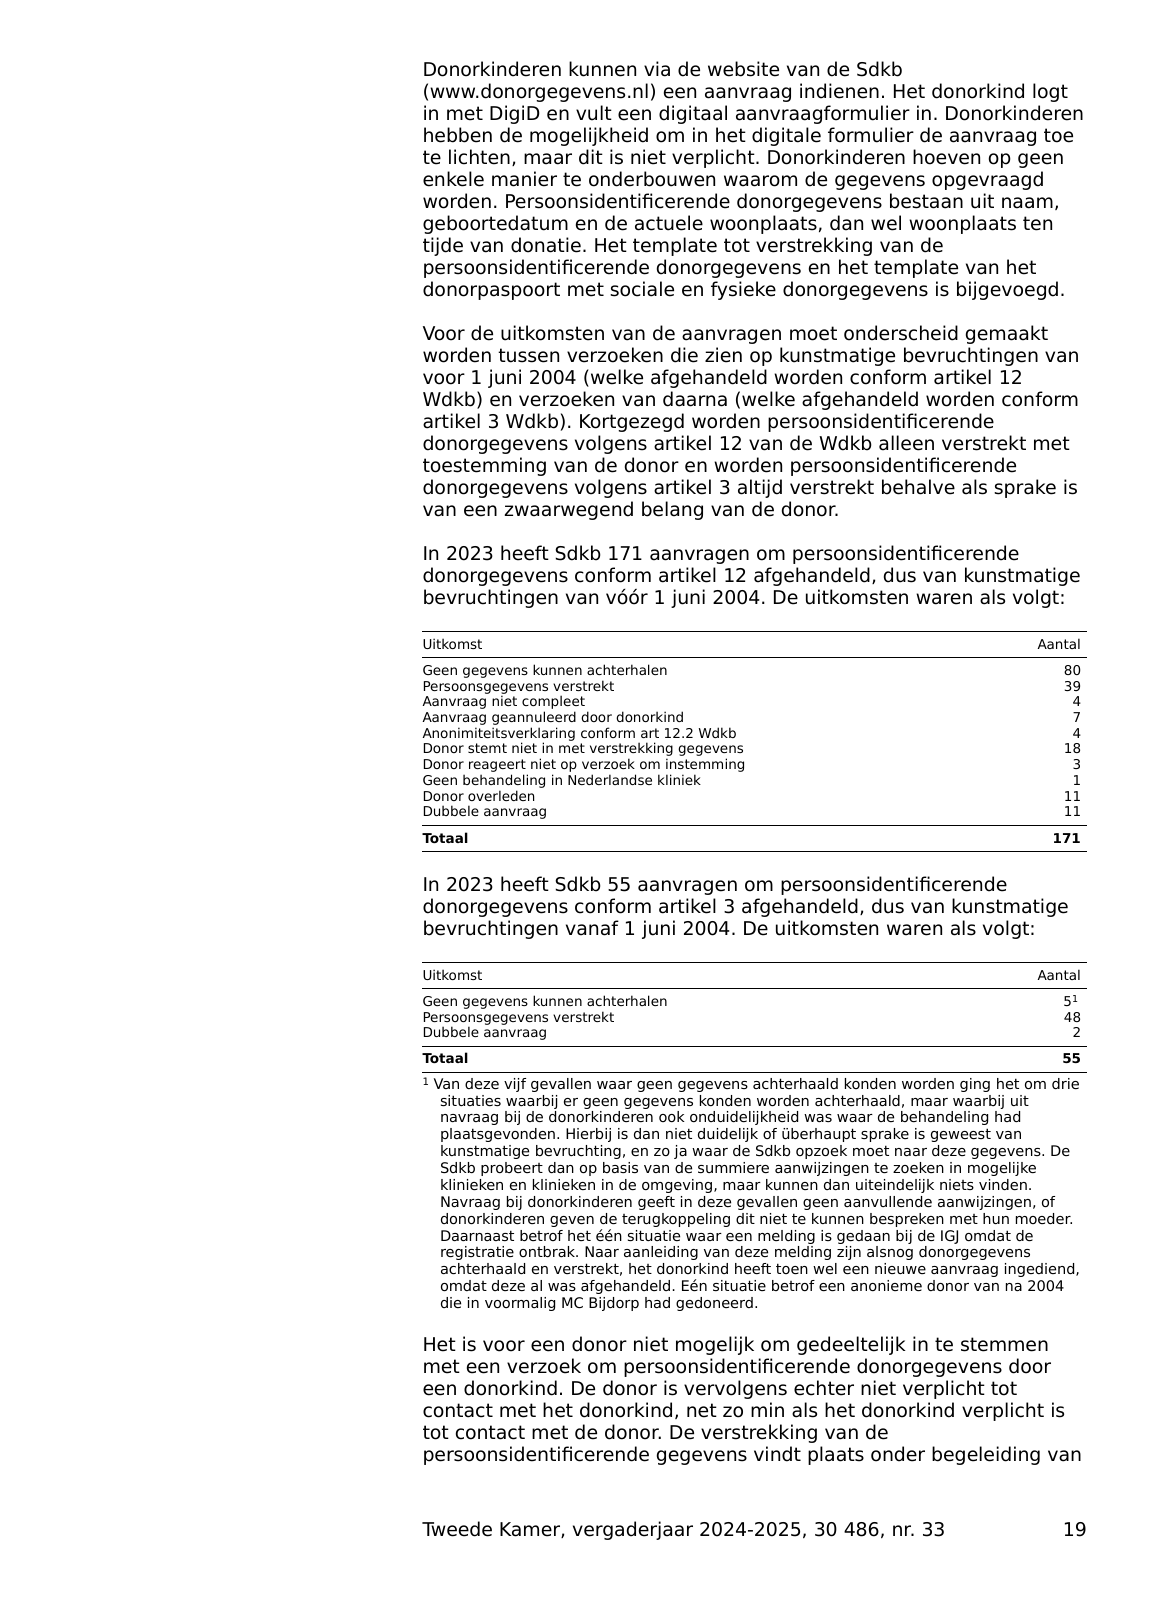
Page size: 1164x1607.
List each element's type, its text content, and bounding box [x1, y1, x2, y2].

table_cell Totaal [422, 1047, 983, 1072]
table_cell Geen gegevens kunnen achterhalen [422, 989, 983, 1009]
table_cell 11 [983, 789, 1087, 804]
table_cell Donor overleden [422, 789, 983, 804]
table_cell Donor reageert niet op verzoek om instemming [422, 757, 983, 773]
table_cell 11 [983, 804, 1087, 825]
table_cell 4 [983, 694, 1087, 710]
table_cell 4 [983, 726, 1087, 741]
text Het is voor een donor niet mogelijk om gedeeltelijk in te stemmen met een verzoek om persoonsidentificerende donorgegevens door een donorkind. De donor is vervolgens echter niet verplicht tot contact met het donorkind, net zo min als het donorkind verplicht is tot contact met de donor. De verstrekking van de persoonsidentificerende gegevens vindt plaats onder begeleiding van [422, 1334, 1087, 1466]
table_cell 39 [983, 679, 1087, 694]
table_cell Geen gegevens kunnen achterhalen [422, 658, 983, 678]
table_cell 48 [983, 1010, 1087, 1025]
table_cell 2 [983, 1025, 1087, 1046]
table_cell 51 [983, 989, 1087, 1009]
table_cell Geen behandeling in Nederlandse kliniek [422, 773, 983, 788]
table_header Uitkomst [422, 632, 983, 657]
text Voor de uitkomsten van de aanvragen moet onderscheid gemaakt worden tussen verzoeken die zien op kunstmatige bevruchtingen van voor 1 juni 2004 (welke afgehandeld worden conform artikel 12 Wdkb) en verzoeken van daarna (welke afgehandeld worden conform artikel 3 Wdkb). Kortgezegd worden persoonsidentificerende donorgegevens volgens artikel 12 van de Wdkb alleen verstrekt met toestemming van de donor en worden persoonsidentificerende donorgegevens volgens artikel 3 altijd verstrekt behalve als sprake is van een zwaarwegend belang van de donor. [422, 323, 1087, 521]
table_cell 80 [983, 658, 1087, 678]
table_cell 1 Van deze vijf gevallen waar geen gegevens achterhaald konden worden ging het om drie situaties waarbij er geen gegevens konden worden achterhaald, maar waarbij uit navraag bij de donorkinderen ook onduidelijkheid was waar de behandeling had plaatsgevonden. Hierbij is dan niet duidelijk of überhaupt sprake is geweest van kunstmatige bevruchting, en zo ja waar de Sdkb opzoek moet naar deze gegevens. De Sdkb probeert dan op basis van de summiere aanwijzingen te zoeken in mogelijke klinieken en klinieken in de omgeving, maar kunnen dan uiteindelijk niets vinden. Navraag bij donorkinderen geeft in deze gevallen geen aanvullende aanwijzingen, of donorkinderen geven de terugkoppeling dit niet te kunnen bespreken met hun moeder. Daarnaast betrof het één situatie waar een melding is gedaan bij de IGJ omdat de registratie ontbrak. Naar aanleiding van deze melding zijn alsnog donorgegevens achterhaald en verstrekt, het donorkind heeft toen wel een nieuwe aanvraag ingediend, omdat deze al was afgehandeld. Eén situatie betrof een anonieme donor van na 2004 die in voormalig MC Bijdorp had gedoneerd. [422, 1073, 1087, 1312]
table_header Aantal [983, 632, 1087, 657]
text Donorkinderen kunnen via de website van de Sdkb (www.donorgegevens.nl) een aanvraag indienen. Het donorkind logt in met DigiD en vult een digitaal aanvraagformulier in. Donorkinderen hebben de mogelijkheid om in het digitale formulier de aanvraag toe te lichten, maar dit is niet verplicht. Donorkinderen hoeven op geen enkele manier te onderbouwen waarom de gegevens opgevraagd worden. Persoonsidentificerende donorgegevens bestaan uit naam, geboortedatum en de actuele woonplaats, dan wel woonplaats ten tijde van donatie. Het template tot verstrekking van de persoonsidentificerende donorgegevens en het template van het donorpaspoort met sociale en fysieke donorgegevens is bijgevoegd. [422, 59, 1087, 301]
table_cell Aanvraag niet compleet [422, 694, 983, 710]
table_cell 18 [983, 741, 1087, 757]
table_cell Anonimiteitsverklaring conform art 12.2 Wdkb [422, 726, 983, 741]
table_header Aantal [983, 963, 1087, 988]
table_cell 171 [983, 826, 1087, 851]
table_cell Donor stemt niet in met verstrekking gegevens [422, 741, 983, 757]
table_cell Persoonsgegevens verstrekt [422, 1010, 983, 1025]
table_cell Aanvraag geannuleerd door donorkind [422, 710, 983, 726]
table_cell 55 [983, 1047, 1087, 1072]
table_cell Totaal [422, 826, 983, 851]
table_cell Dubbele aanvraag [422, 804, 983, 825]
table_cell Persoonsgegevens verstrekt [422, 679, 983, 694]
text In 2023 heeft Sdkb 55 aanvragen om persoonsidentificerende donorgegevens conform artikel 3 afgehandeld, dus van kunstmatige bevruchtingen vanaf 1 juni 2004. De uitkomsten waren als volgt: [422, 874, 1087, 940]
table_cell Dubbele aanvraag [422, 1025, 983, 1046]
table_header Uitkomst [422, 963, 983, 988]
table_cell 1 [983, 773, 1087, 788]
text In 2023 heeft Sdkb 171 aanvragen om persoonsidentificerende donorgegevens conform artikel 12 afgehandeld, dus van kunstmatige bevruchtingen van vóór 1 juni 2004. De uitkomsten waren als volgt: [422, 543, 1087, 609]
table_cell 3 [983, 757, 1087, 773]
table_cell 7 [983, 710, 1087, 726]
